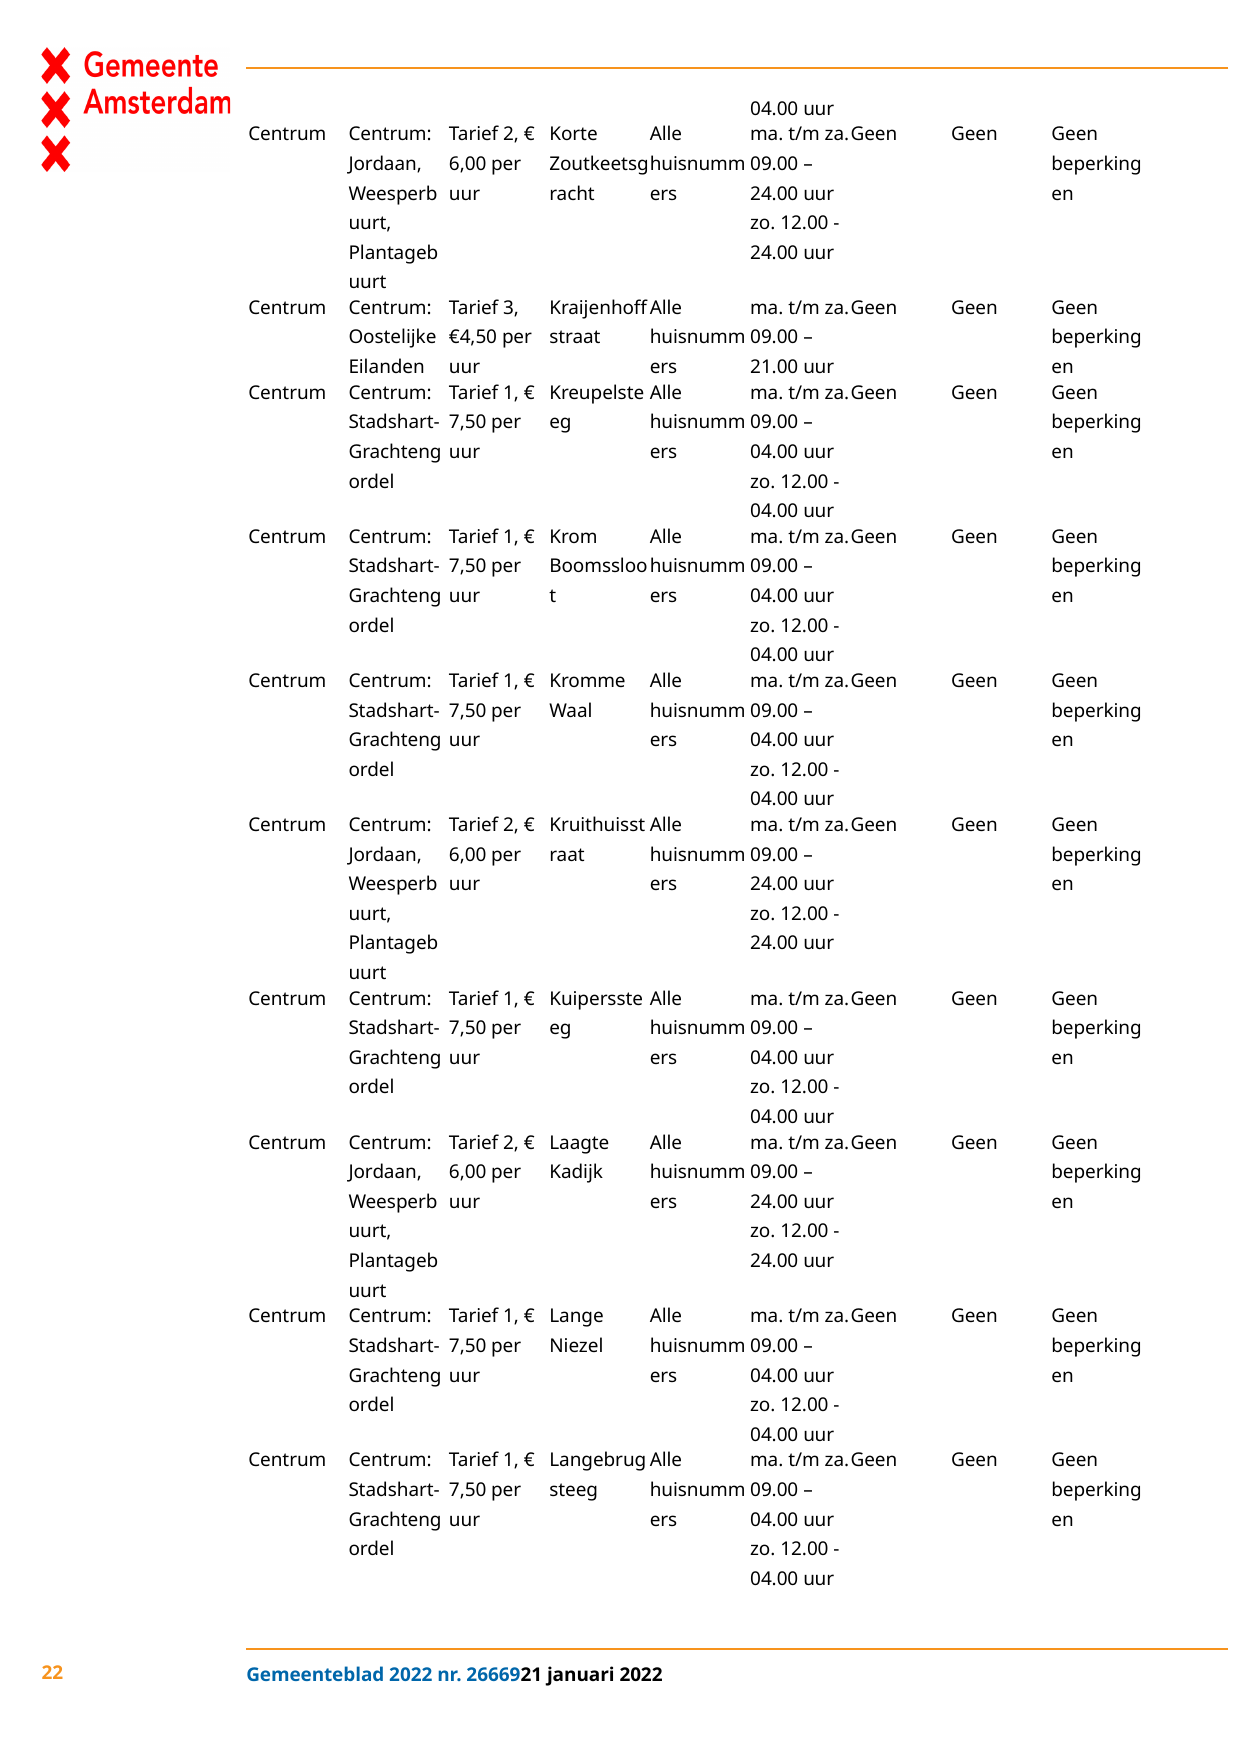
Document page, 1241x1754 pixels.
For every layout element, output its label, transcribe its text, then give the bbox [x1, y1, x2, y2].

table_cell Geen beperkingen [1051, 985, 1152, 1129]
table_cell Geen [850, 121, 951, 294]
table_cell Centrum [248, 523, 348, 667]
table_cell [650, 95, 750, 121]
table_cell Kuiperssteeg [549, 985, 649, 1129]
table_cell Centrum: Stadshart-Grachtengordel [348, 1447, 449, 1591]
table_cell Centrum [248, 811, 348, 985]
table_cell Geen [850, 523, 951, 667]
table_cell Centrum [248, 294, 348, 379]
table_cell Tarief 1, € 7,50 per uur [449, 1303, 549, 1447]
table_cell Centrum: Jordaan, Weesperbuurt, Plantagebuurt [348, 121, 449, 294]
table_cell Tarief 2, € 6,00 per uur [449, 1129, 549, 1303]
table_cell ma. t/m za. 09.00 – 24.00 uur zo. 12.00 - 24.00 uur [750, 1129, 850, 1303]
table_cell [348, 95, 449, 121]
table_cell Geen [850, 1447, 951, 1591]
table_cell ma. t/m za. 09.00 – 24.00 uur zo. 12.00 - 24.00 uur [750, 811, 850, 985]
table_cell Geen beperkingen [1051, 523, 1152, 667]
table_cell Krom Boomssloot [549, 523, 649, 667]
table_cell Lange Niezel [549, 1303, 649, 1447]
table_cell ma. t/m za. 09.00 – 24.00 uur zo. 12.00 - 24.00 uur [750, 121, 850, 294]
table_cell Geen [951, 811, 1051, 985]
table_cell ma. t/m za. 09.00 – 04.00 uur zo. 12.00 - 04.00 uur [750, 1447, 850, 1591]
table_cell Centrum: Stadshart-Grachtengordel [348, 985, 449, 1129]
table_cell Tarief 1, € 7,50 per uur [449, 379, 549, 523]
table_cell Centrum: Stadshart-Grachtengordel [348, 379, 449, 523]
table_cell [248, 95, 348, 121]
table_cell Centrum [248, 667, 348, 811]
table_cell Geen [951, 1303, 1051, 1447]
table_cell [549, 95, 649, 121]
table_cell Geen [850, 811, 951, 985]
table_cell Geen [850, 1303, 951, 1447]
table_cell Kraijenhoffstraat [549, 294, 649, 379]
table_cell Geen beperkingen [1051, 1303, 1152, 1447]
table_cell ma. t/m za. 09.00 – 21.00 uur [750, 294, 850, 379]
table_cell Alle huisnummers [650, 121, 750, 294]
table_cell Laagte Kadijk [549, 1129, 649, 1303]
table_cell ma. t/m za. 09.00 – 04.00 uur zo. 12.00 - 04.00 uur [750, 523, 850, 667]
table_cell Geen [951, 985, 1051, 1129]
table_cell Geen beperkingen [1051, 379, 1152, 523]
table_cell Langebrugsteeg [549, 1447, 649, 1591]
table_cell Alle huisnummers [650, 985, 750, 1129]
table_cell Alle huisnummers [650, 1447, 750, 1591]
table_cell Alle huisnummers [650, 1129, 750, 1303]
table_cell Alle huisnummers [650, 294, 750, 379]
table_cell Centrum [248, 1129, 348, 1303]
table_cell Centrum: Jordaan, Weesperbuurt, Plantagebuurt [348, 811, 449, 985]
table_cell Geen [951, 121, 1051, 294]
table_cell Centrum: Stadshart-Grachtengordel [348, 1303, 449, 1447]
table_cell ma. t/m za. 09.00 – 04.00 uur zo. 12.00 - 04.00 uur [750, 667, 850, 811]
table_cell ma. t/m za. 09.00 – 04.00 uur zo. 12.00 - 04.00 uur [750, 1303, 850, 1447]
table_cell [449, 95, 549, 121]
table_cell Kreupelsteeg [549, 379, 649, 523]
table_cell Korte Zoutkeetsgracht [549, 121, 649, 294]
table_cell Geen [850, 985, 951, 1129]
picture [41, 47, 231, 172]
table_cell Centrum [248, 985, 348, 1129]
table_cell Tarief 1, € 7,50 per uur [449, 985, 549, 1129]
table_cell Geen [951, 379, 1051, 523]
table_cell Alle huisnummers [650, 523, 750, 667]
table_cell Tarief 1, € 7,50 per uur [449, 667, 549, 811]
table_cell Alle huisnummers [650, 667, 750, 811]
table_cell Tarief 3, €4,50 per uur [449, 294, 549, 379]
table_cell Alle huisnummers [650, 811, 750, 985]
table_cell Geen beperkingen [1051, 1447, 1152, 1591]
table_cell Tarief 2, € 6,00 per uur [449, 811, 549, 985]
table_cell Tarief 1, € 7,50 per uur [449, 1447, 549, 1591]
table_cell Geen [951, 667, 1051, 811]
table_cell Centrum: Jordaan, Weesperbuurt, Plantagebuurt [348, 1129, 449, 1303]
table_cell Geen [850, 667, 951, 811]
table_cell Geen [951, 1129, 1051, 1303]
table_cell Geen beperkingen [1051, 121, 1152, 294]
table_cell Geen [850, 294, 951, 379]
table_cell Geen [951, 294, 1051, 379]
table_cell Alle huisnummers [650, 379, 750, 523]
table_cell Tarief 2, € 6,00 per uur [449, 121, 549, 294]
table_cell Tarief 1, € 7,50 per uur [449, 523, 549, 667]
table_cell [1051, 95, 1152, 121]
table_cell Geen [951, 1447, 1051, 1591]
table_cell - 04.00 uur [750, 95, 850, 121]
table_cell Geen [850, 379, 951, 523]
table_cell Centrum [248, 379, 348, 523]
table_cell Centrum: Stadshart-Grachtengordel [348, 523, 449, 667]
table_cell Kruithuisstraat [549, 811, 649, 985]
table_cell Centrum [248, 1303, 348, 1447]
table_cell Alle huisnummers [650, 1303, 750, 1447]
table_cell Centrum [248, 121, 348, 294]
table_cell Centrum [248, 1447, 348, 1591]
table_cell Kromme Waal [549, 667, 649, 811]
table_cell Geen beperkingen [1051, 667, 1152, 811]
table_cell Centrum: Oostelijke Eilanden [348, 294, 449, 379]
table_cell Geen beperkingen [1051, 294, 1152, 379]
table_cell [951, 95, 1051, 121]
table_cell Geen beperkingen [1051, 811, 1152, 985]
table_cell Geen [951, 523, 1051, 667]
table_cell Centrum: Stadshart-Grachtengordel [348, 667, 449, 811]
table_cell Geen beperkingen [1051, 1129, 1152, 1303]
table_cell [850, 95, 951, 121]
table_cell ma. t/m za. 09.00 – 04.00 uur zo. 12.00 - 04.00 uur [750, 985, 850, 1129]
table_cell ma. t/m za. 09.00 – 04.00 uur zo. 12.00 - 04.00 uur [750, 379, 850, 523]
table_cell Geen [850, 1129, 951, 1303]
